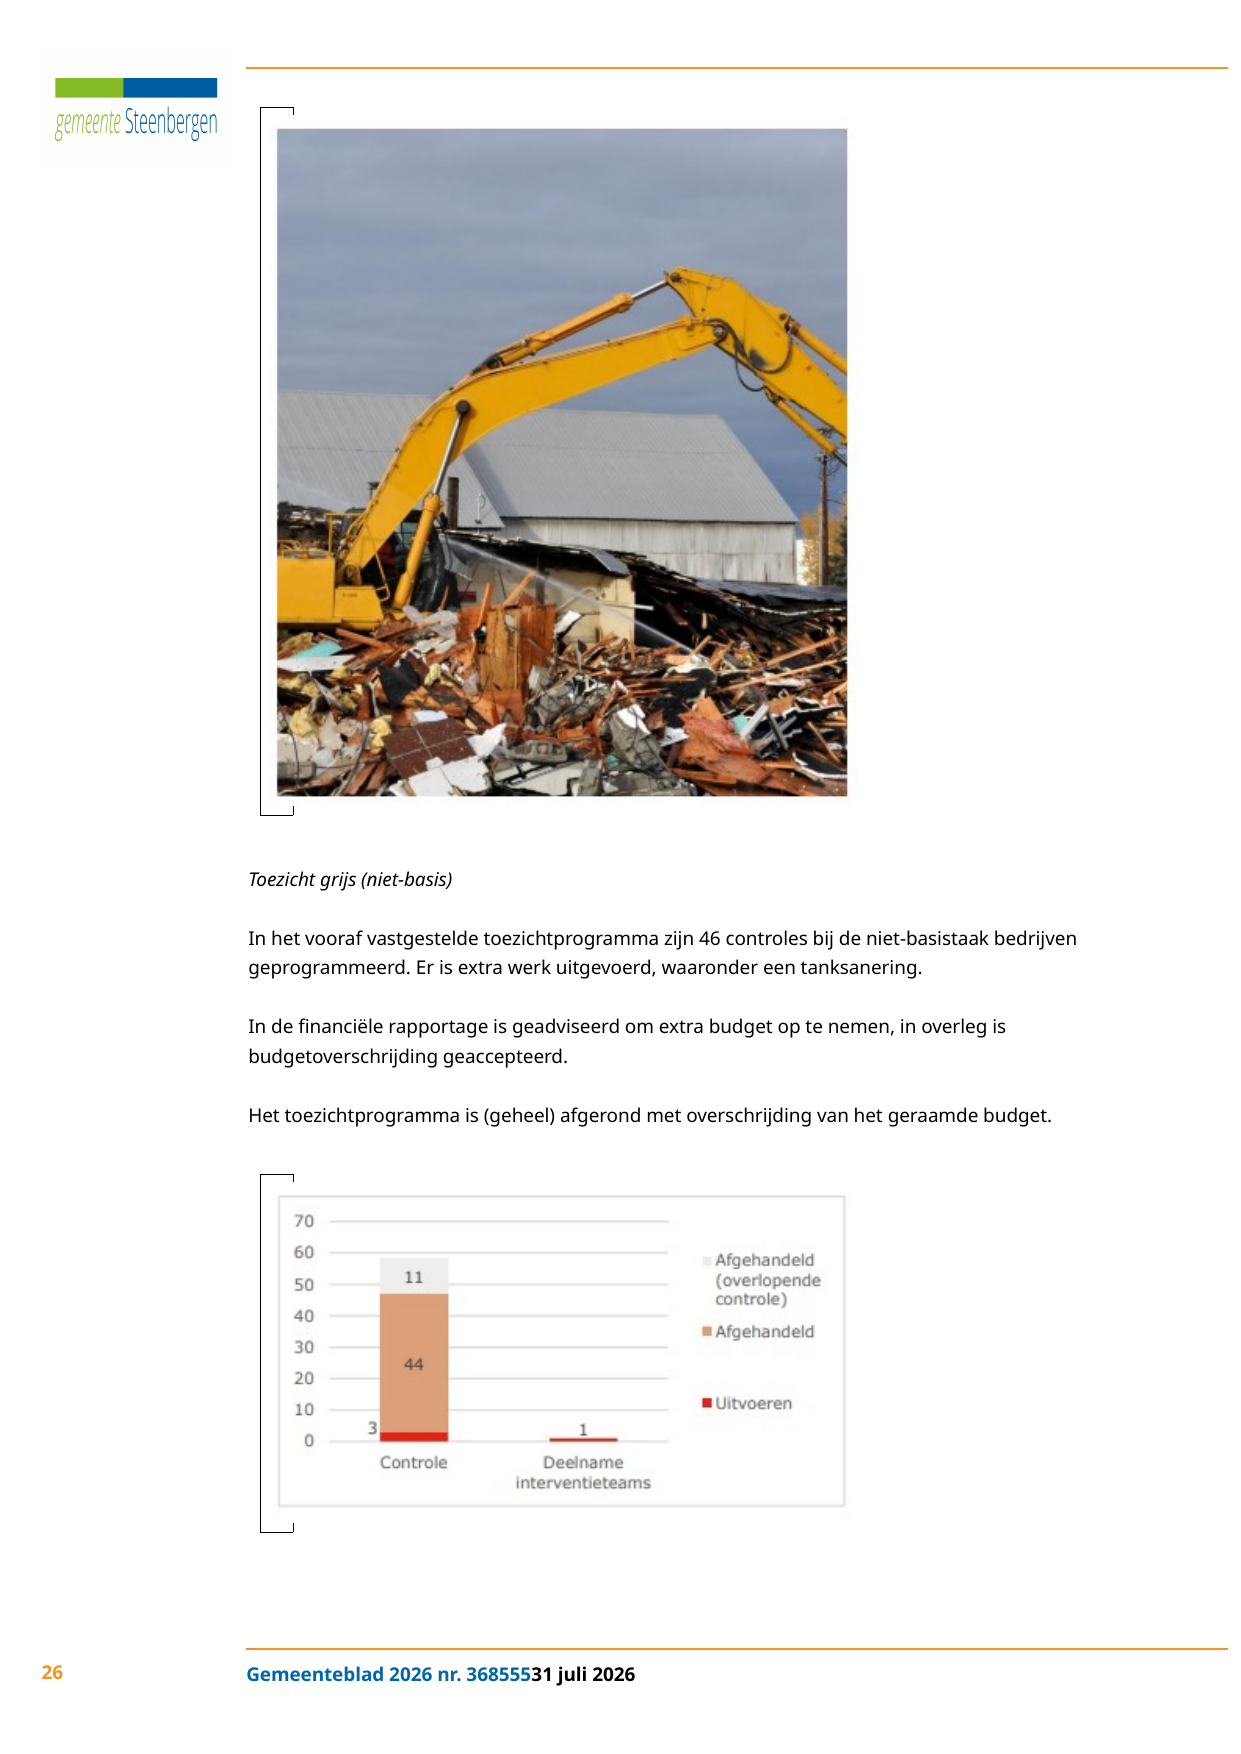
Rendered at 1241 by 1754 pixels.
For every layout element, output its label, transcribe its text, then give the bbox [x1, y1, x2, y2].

text Toezicht grijs (niet-basis) [248, 866, 1152, 892]
text In het vooraf vastgestelde toezichtprogramma zijn 46 controles bij de niet-basistaak bedrijven geprogrammeerd. Er is extra werk uitgevoerd, waaronder een tanksanering. [248, 925, 1152, 980]
picture [268, 1182, 860, 1523]
picture [41, 47, 231, 172]
text In de financiële rapportage is geadviseerd om extra budget op te nemen, in overleg is budgetoverschrijding geaccepteerd. [248, 1014, 1152, 1069]
text Het toezichtprogramma is (geheel) afgerond met overschrijding van het geraamde budget. [248, 1102, 1152, 1128]
picture [268, 115, 860, 806]
